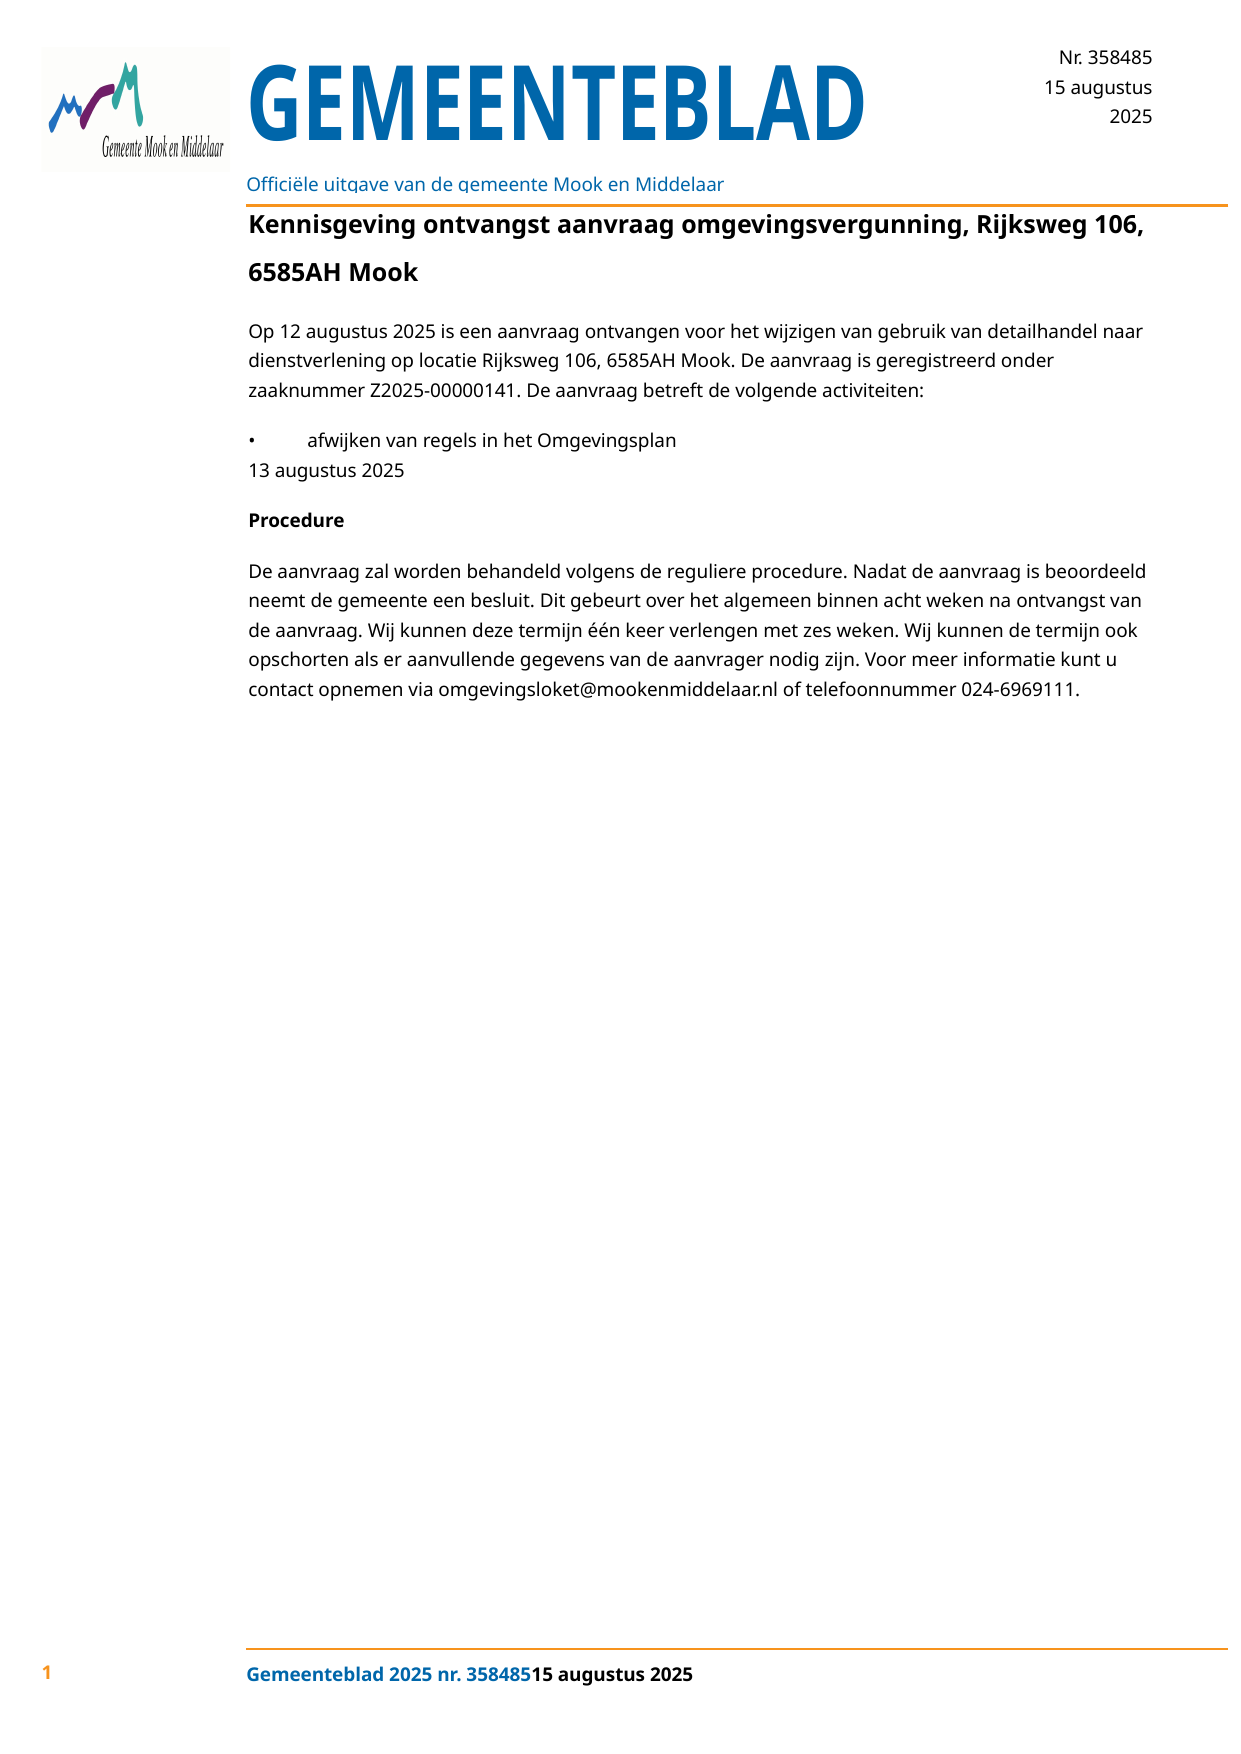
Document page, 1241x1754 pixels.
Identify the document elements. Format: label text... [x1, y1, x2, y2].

list afwijken van regels in het Omgevingsplan [248, 427, 1152, 453]
text De aanvraag zal worden behandeld volgens de reguliere procedure. Nadat de aanvraag is beoordeeld neemt de gemeente een besluit. Dit gebeurt over het algemeen binnen acht weken na ontvangst van de aanvraag. Wij kunnen deze termijn één keer verlengen met zes weken. Wij kunnen de termijn ook opschorten als er aanvullende gegevens van de aanvrager nodig zijn. Voor meer informatie kunt u contact opnemen via omgevingsloket@mookenmiddelaar.nl of telefoonnummer 024-6969111. [248, 558, 1152, 702]
text Kennisgeving ontvangst aanvraag omgevingsvergunning, Rijksweg 106, 6585AH Mook [248, 207, 1152, 288]
text 13 augustus 2025 [248, 457, 1152, 483]
text Op 12 augustus 2025 is een aanvraag ontvangen voor het wijzigen van gebruik van detailhandel naar dienstverlening op locatie Rijksweg 106, 6585AH Mook. De aanvraag is geregistreerd onder zaaknummer Z2025-00000141. De aanvraag betreft de volgende activiteiten: [248, 318, 1152, 403]
picture [41, 47, 231, 172]
text Procedure [248, 507, 1152, 533]
